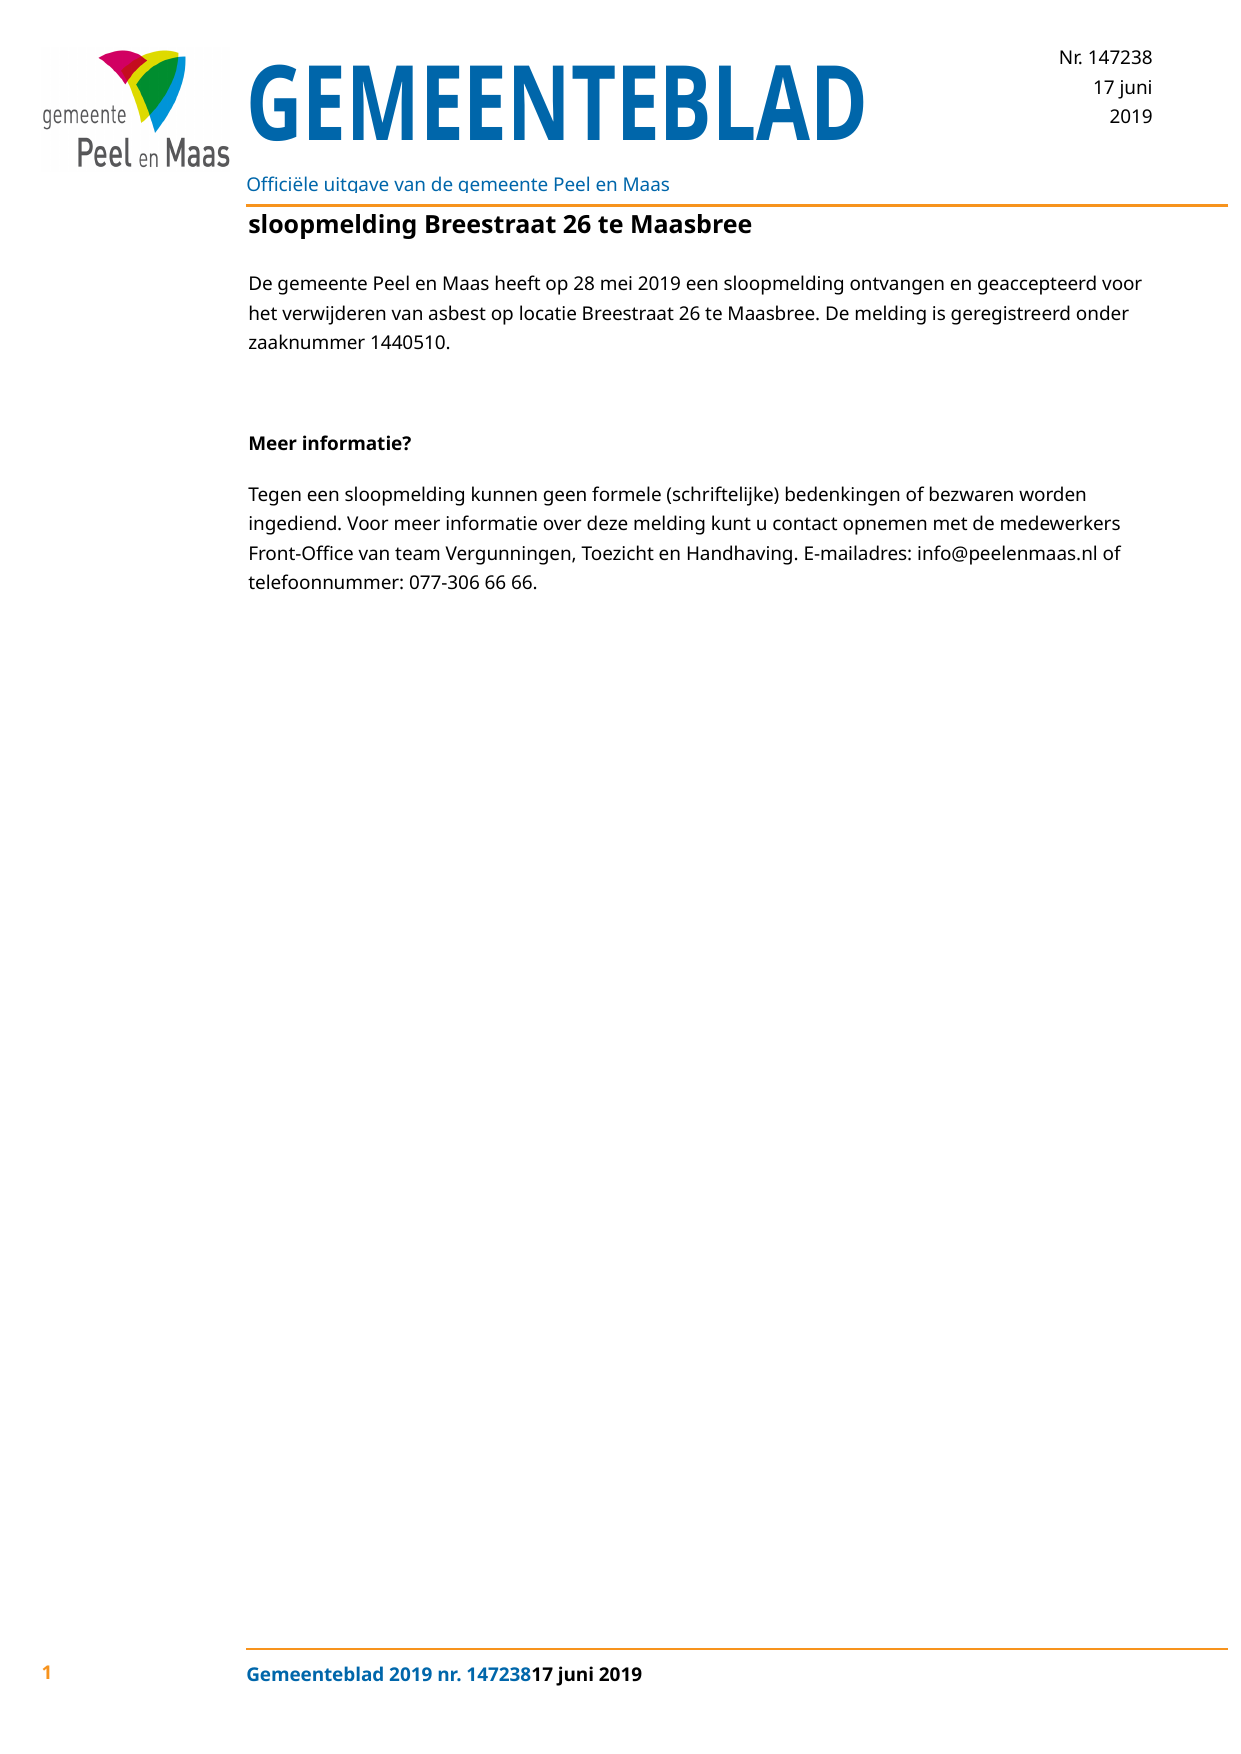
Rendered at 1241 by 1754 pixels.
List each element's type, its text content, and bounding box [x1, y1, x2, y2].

text Tegen een sloopmelding kunnen geen formele (schriftelijke) bedenkingen of bezwaren worden ingediend. Voor meer informatie over deze melding kunt u contact opnemen met de medewerkers Front-Office van team Vergunningen, Toezicht en Handhaving. E-mailadres: info@peelenmaas.nl of telefoonnummer: 077-306 66 66. [248, 481, 1152, 595]
text De gemeente Peel en Maas heeft op 28 mei 2019 een sloopmelding ontvangen en geaccepteerd voor het verwijderen van asbest op locatie Breestraat 26 te Maasbree. De melding is geregistreerd onder zaaknummer 1440510. [248, 270, 1152, 355]
text Meer informatie? [248, 430, 1152, 456]
text sloopmelding Breestraat 26 te Maasbree [248, 207, 1152, 241]
picture [41, 47, 231, 172]
